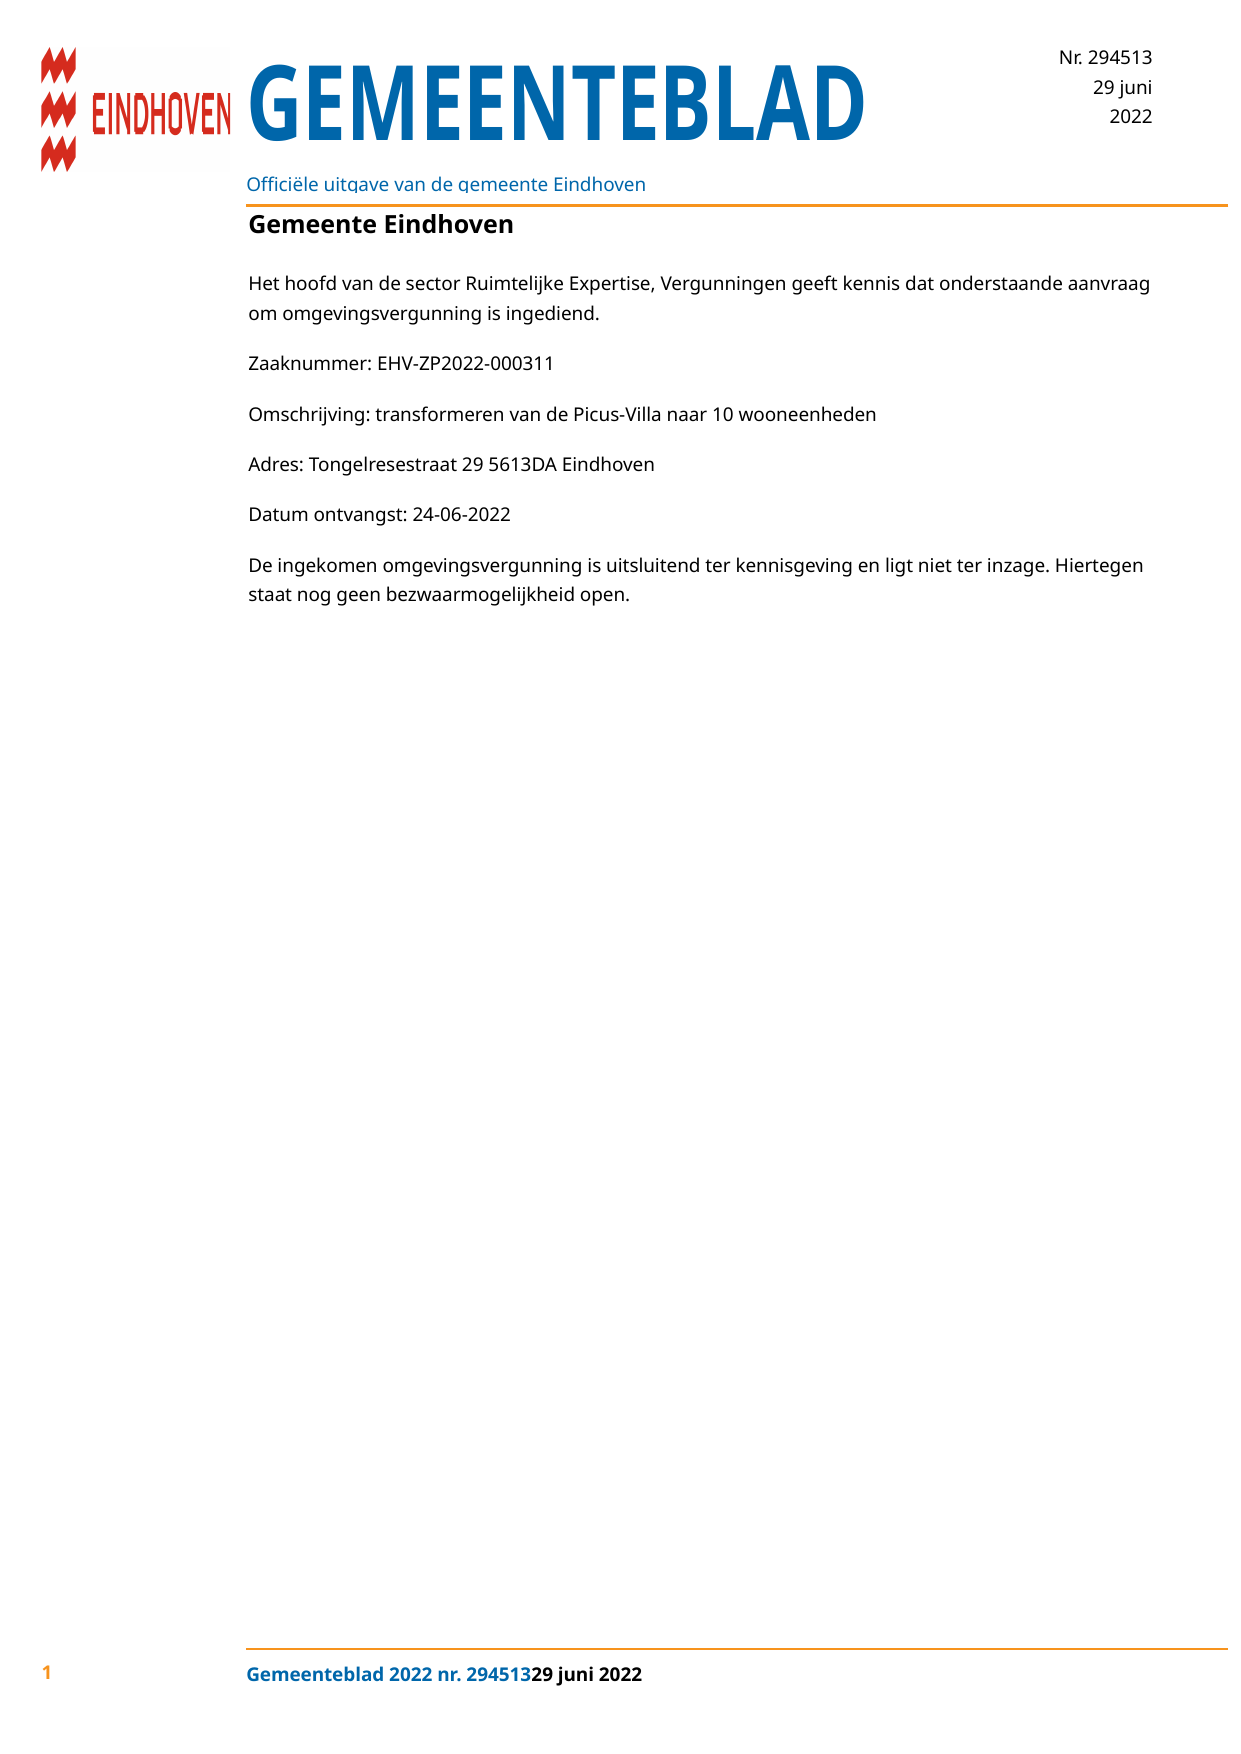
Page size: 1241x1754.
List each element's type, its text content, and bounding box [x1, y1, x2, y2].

text Gemeente Eindhoven [248, 207, 1152, 241]
text Adres: Tongelresestraat 29 5613DA Eindhoven [248, 451, 1152, 477]
text Het hoofd van de sector Ruimtelijke Expertise, Vergunningen geeft kennis dat onderstaande aanvraag om omgevingsvergunning is ingediend. [248, 270, 1152, 326]
text Omschrijving: transformeren van de Picus-Villa naar 10 wooneenheden [248, 401, 1152, 426]
picture [41, 47, 231, 172]
text Zaaknummer: EHV-ZP2022-000311 [248, 350, 1152, 376]
text Datum ontvangst: 24-06-2022 [248, 502, 1152, 527]
text De ingekomen omgevingsvergunning is uitsluitend ter kennisgeving en ligt niet ter inzage. Hiertegen staat nog geen bezwaarmogelijkheid open. [248, 552, 1152, 607]
